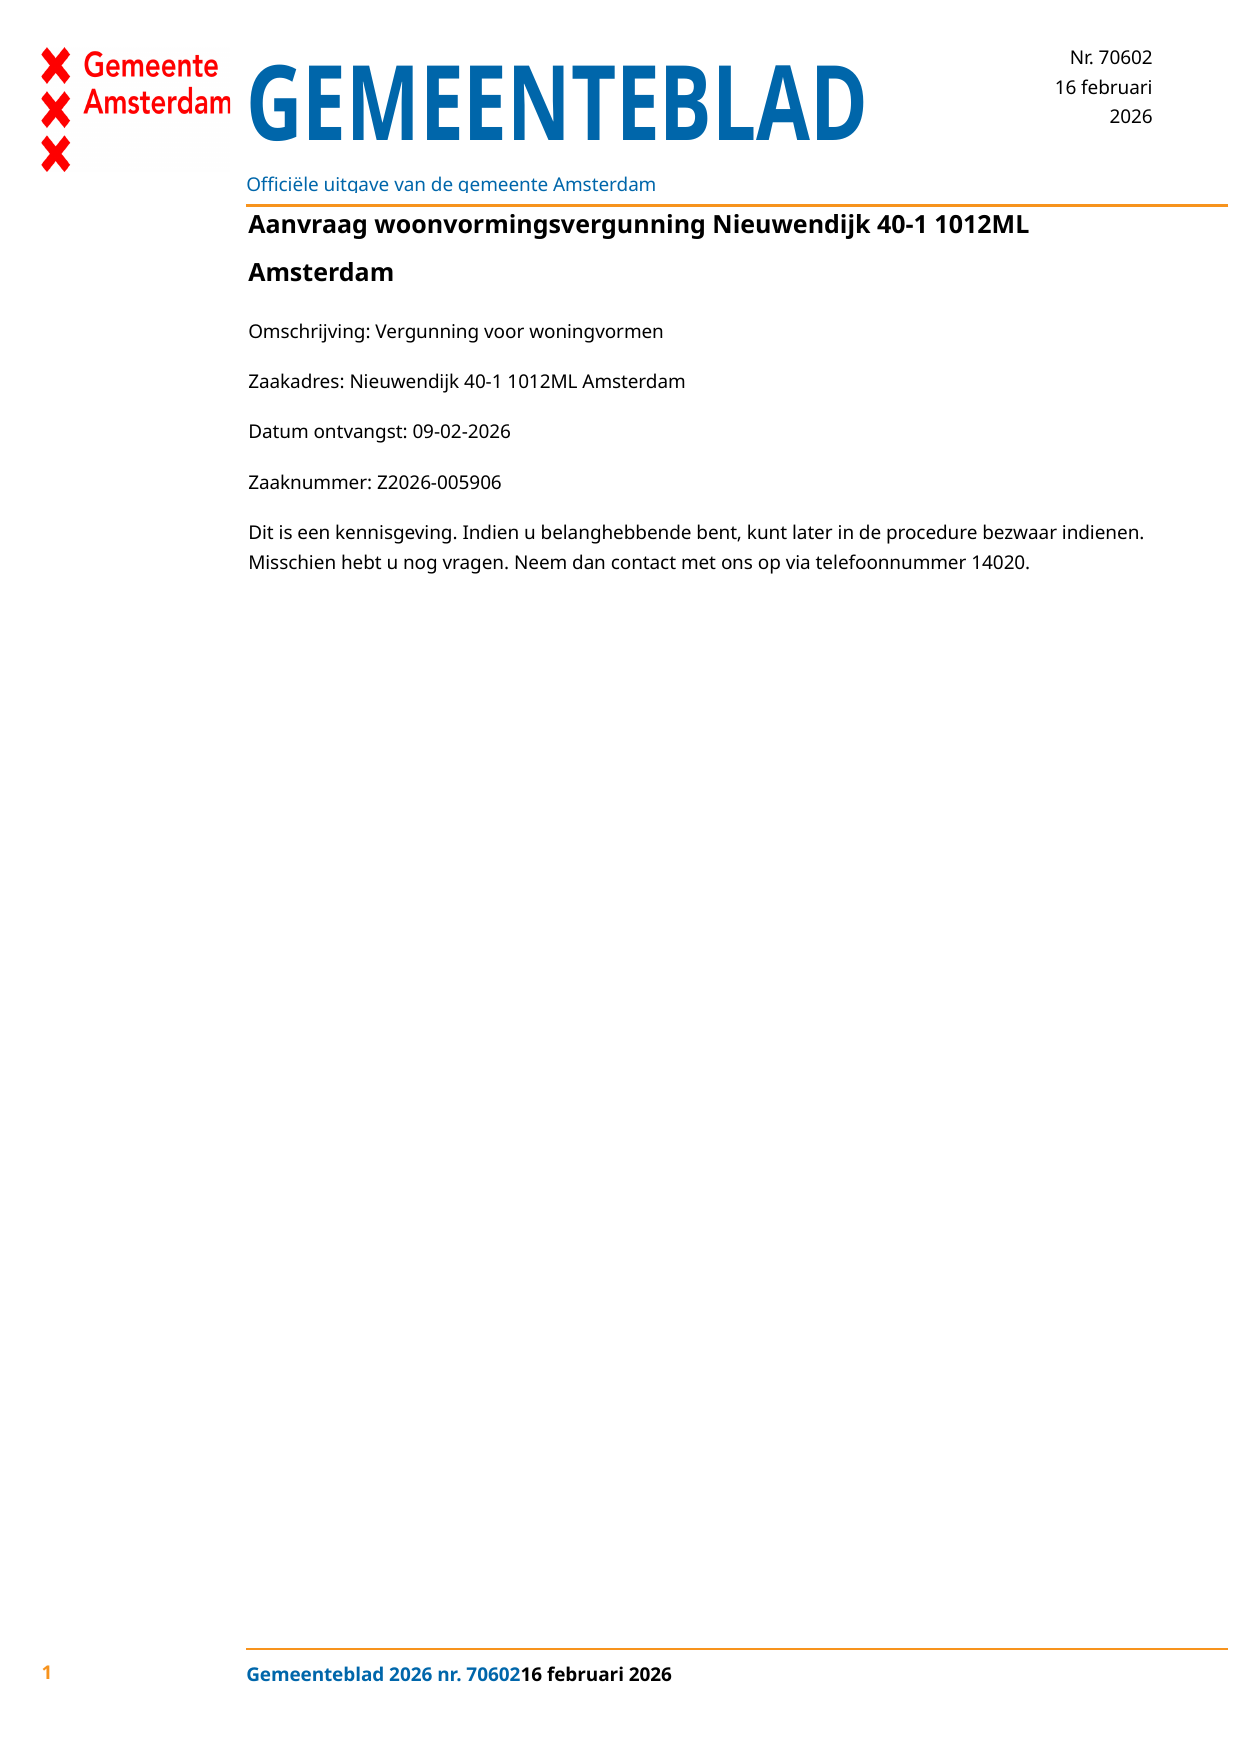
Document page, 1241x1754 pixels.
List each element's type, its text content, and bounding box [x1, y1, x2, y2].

text Aanvraag woonvormingsvergunning Nieuwendijk 40-1 1012ML Amsterdam [248, 207, 1152, 288]
text Dit is een kennisgeving. Indien u belanghebbende bent, kunt later in de procedure bezwaar indienen. Misschien hebt u nog vragen. Neem dan contact met ons op via telefoonnummer 14020. [248, 519, 1152, 575]
text Datum ontvangst: 09-02-2026 [248, 419, 1152, 444]
picture [41, 47, 231, 172]
text Omschrijving: Vergunning voor woningvormen [248, 318, 1152, 344]
text Zaaknummer: Z2026-005906 [248, 469, 1152, 495]
text Zaakadres: Nieuwendijk 40-1 1012ML Amsterdam [248, 368, 1152, 394]
